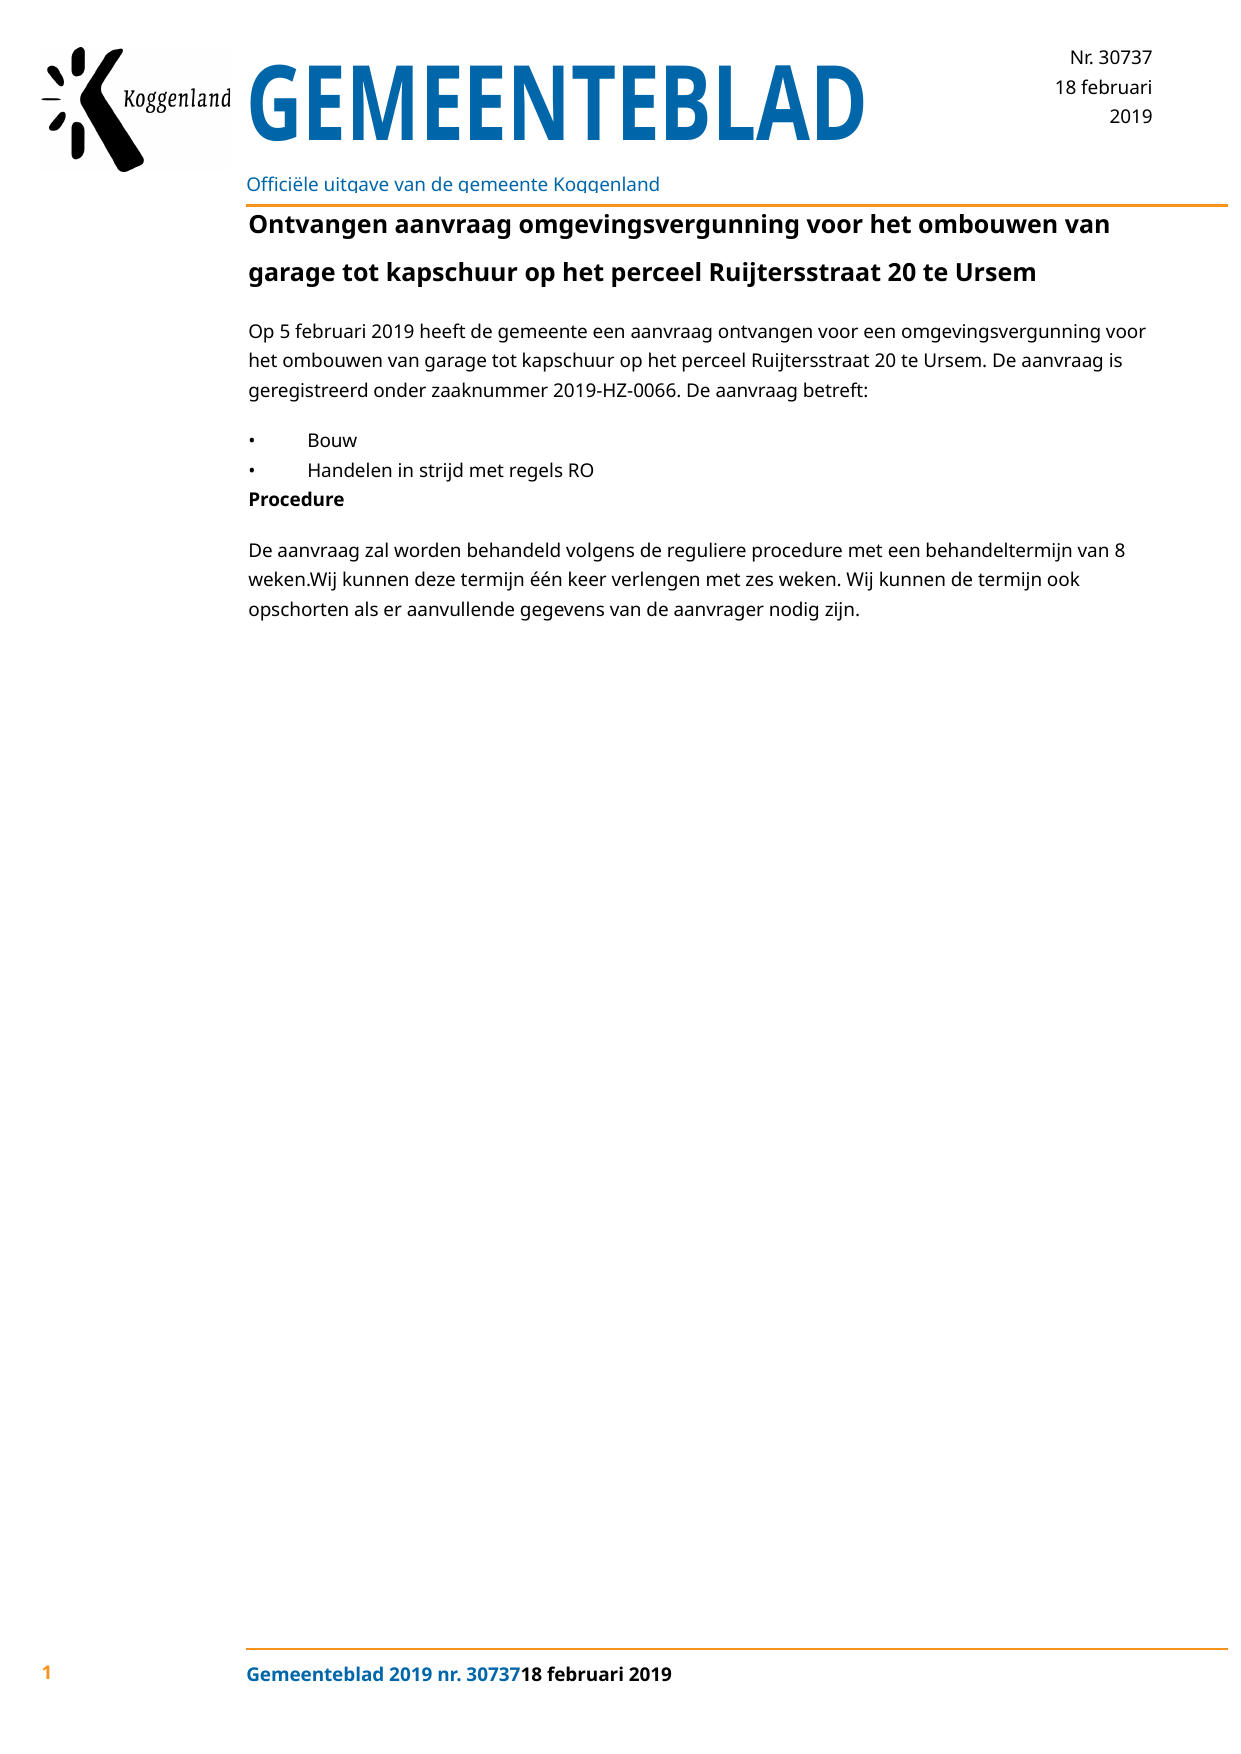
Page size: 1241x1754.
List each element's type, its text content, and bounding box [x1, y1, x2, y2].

list Handelen in strijd met regels RO [248, 457, 1152, 483]
picture [41, 47, 231, 172]
text Procedure [248, 487, 1152, 512]
text Op 5 februari 2019 heeft de gemeente een aanvraag ontvangen voor een omgevingsvergunning voor het ombouwen van garage tot kapschuur op het perceel Ruijtersstraat 20 te Ursem. De aanvraag is geregistreerd onder zaaknummer 2019-HZ-0066. De aanvraag betreft: [248, 318, 1152, 403]
list Bouw [248, 427, 1152, 453]
text De aanvraag zal worden behandeld volgens de reguliere procedure met een behandeltermijn van 8 weken.Wij kunnen deze termijn één keer verlengen met zes weken. Wij kunnen de termijn ook opschorten als er aanvullende gegevens van de aanvrager nodig zijn. [248, 537, 1152, 622]
text Ontvangen aanvraag omgevingsvergunning voor het ombouwen van garage tot kapschuur op het perceel Ruijtersstraat 20 te Ursem [248, 207, 1152, 288]
